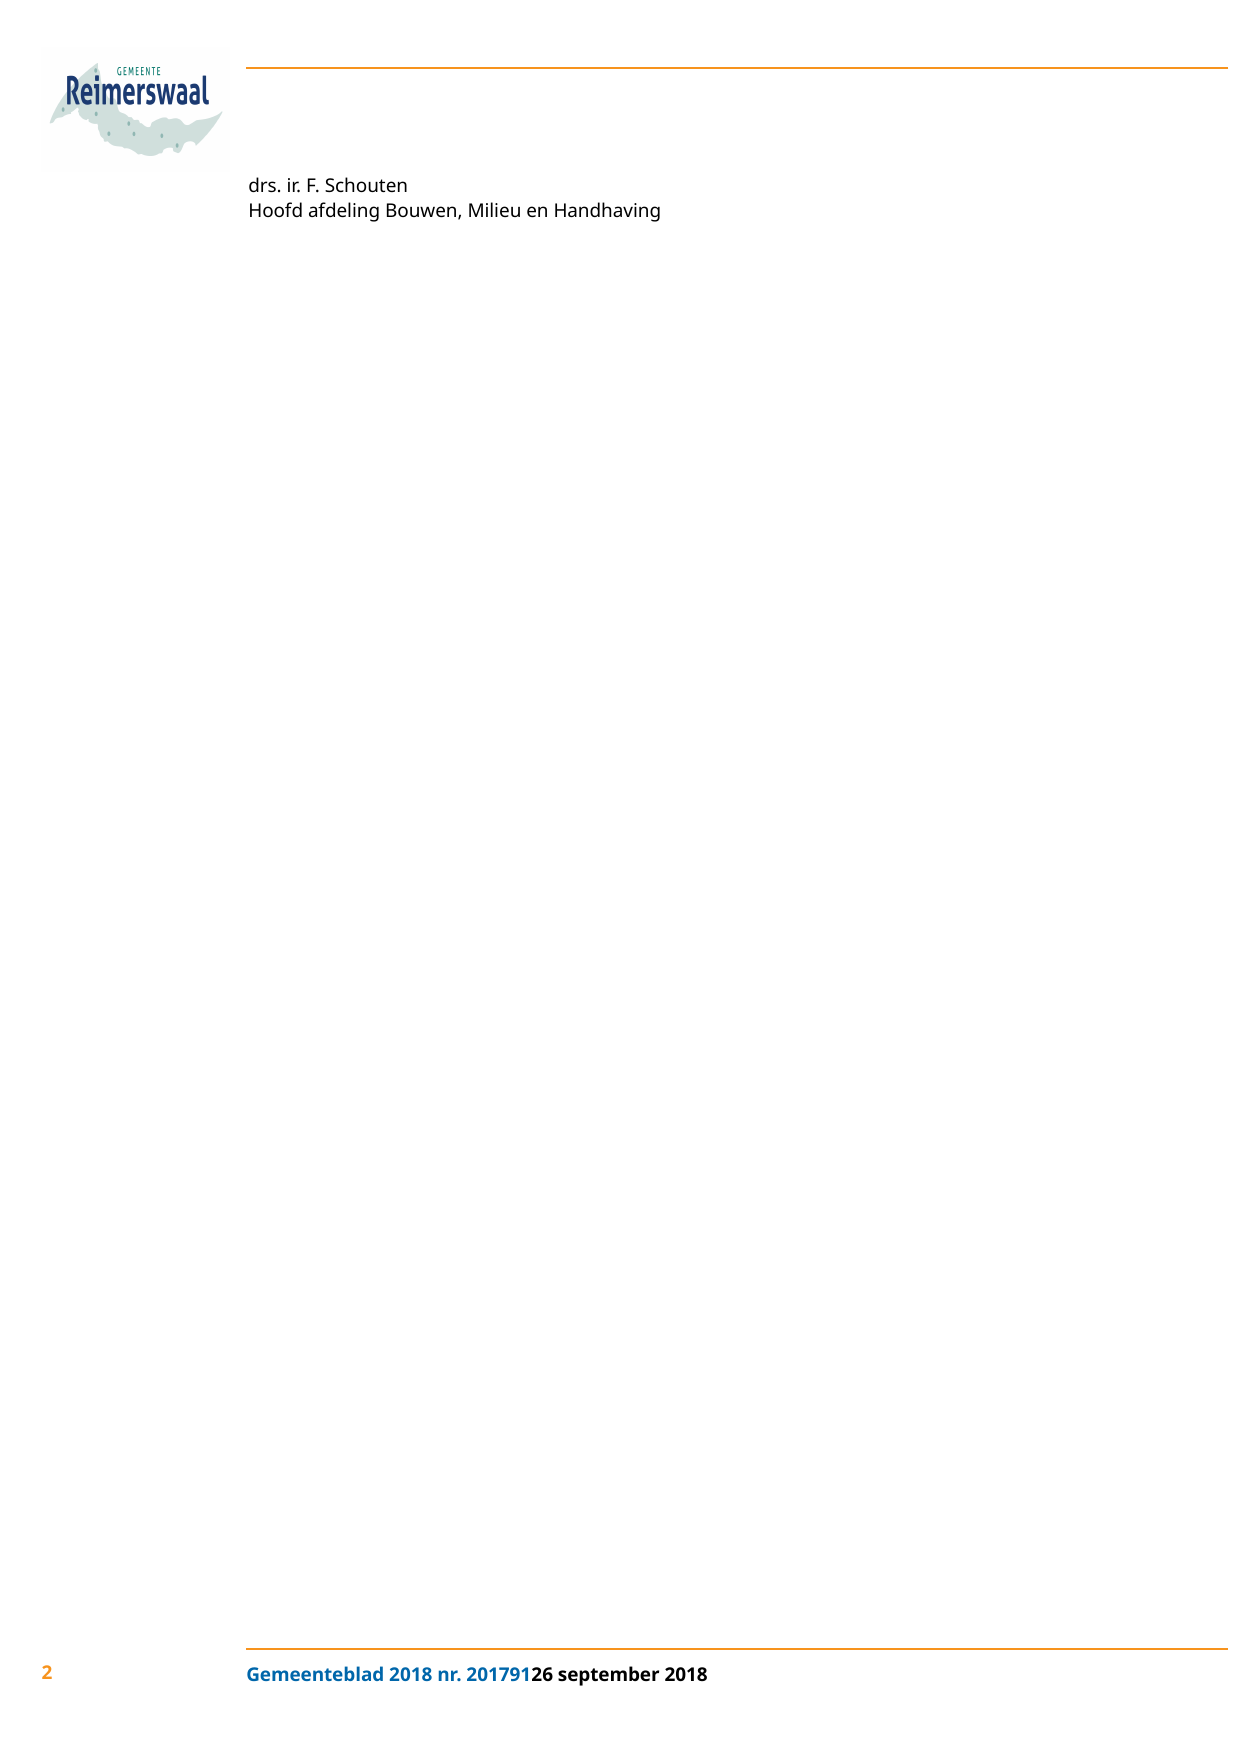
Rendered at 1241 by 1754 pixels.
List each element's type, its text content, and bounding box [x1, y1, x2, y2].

text drs. ir. F. Schouten [248, 172, 1152, 198]
text Hoofd afdeling Bouwen, Milieu en Handhaving [248, 198, 1152, 223]
picture [41, 47, 231, 172]
